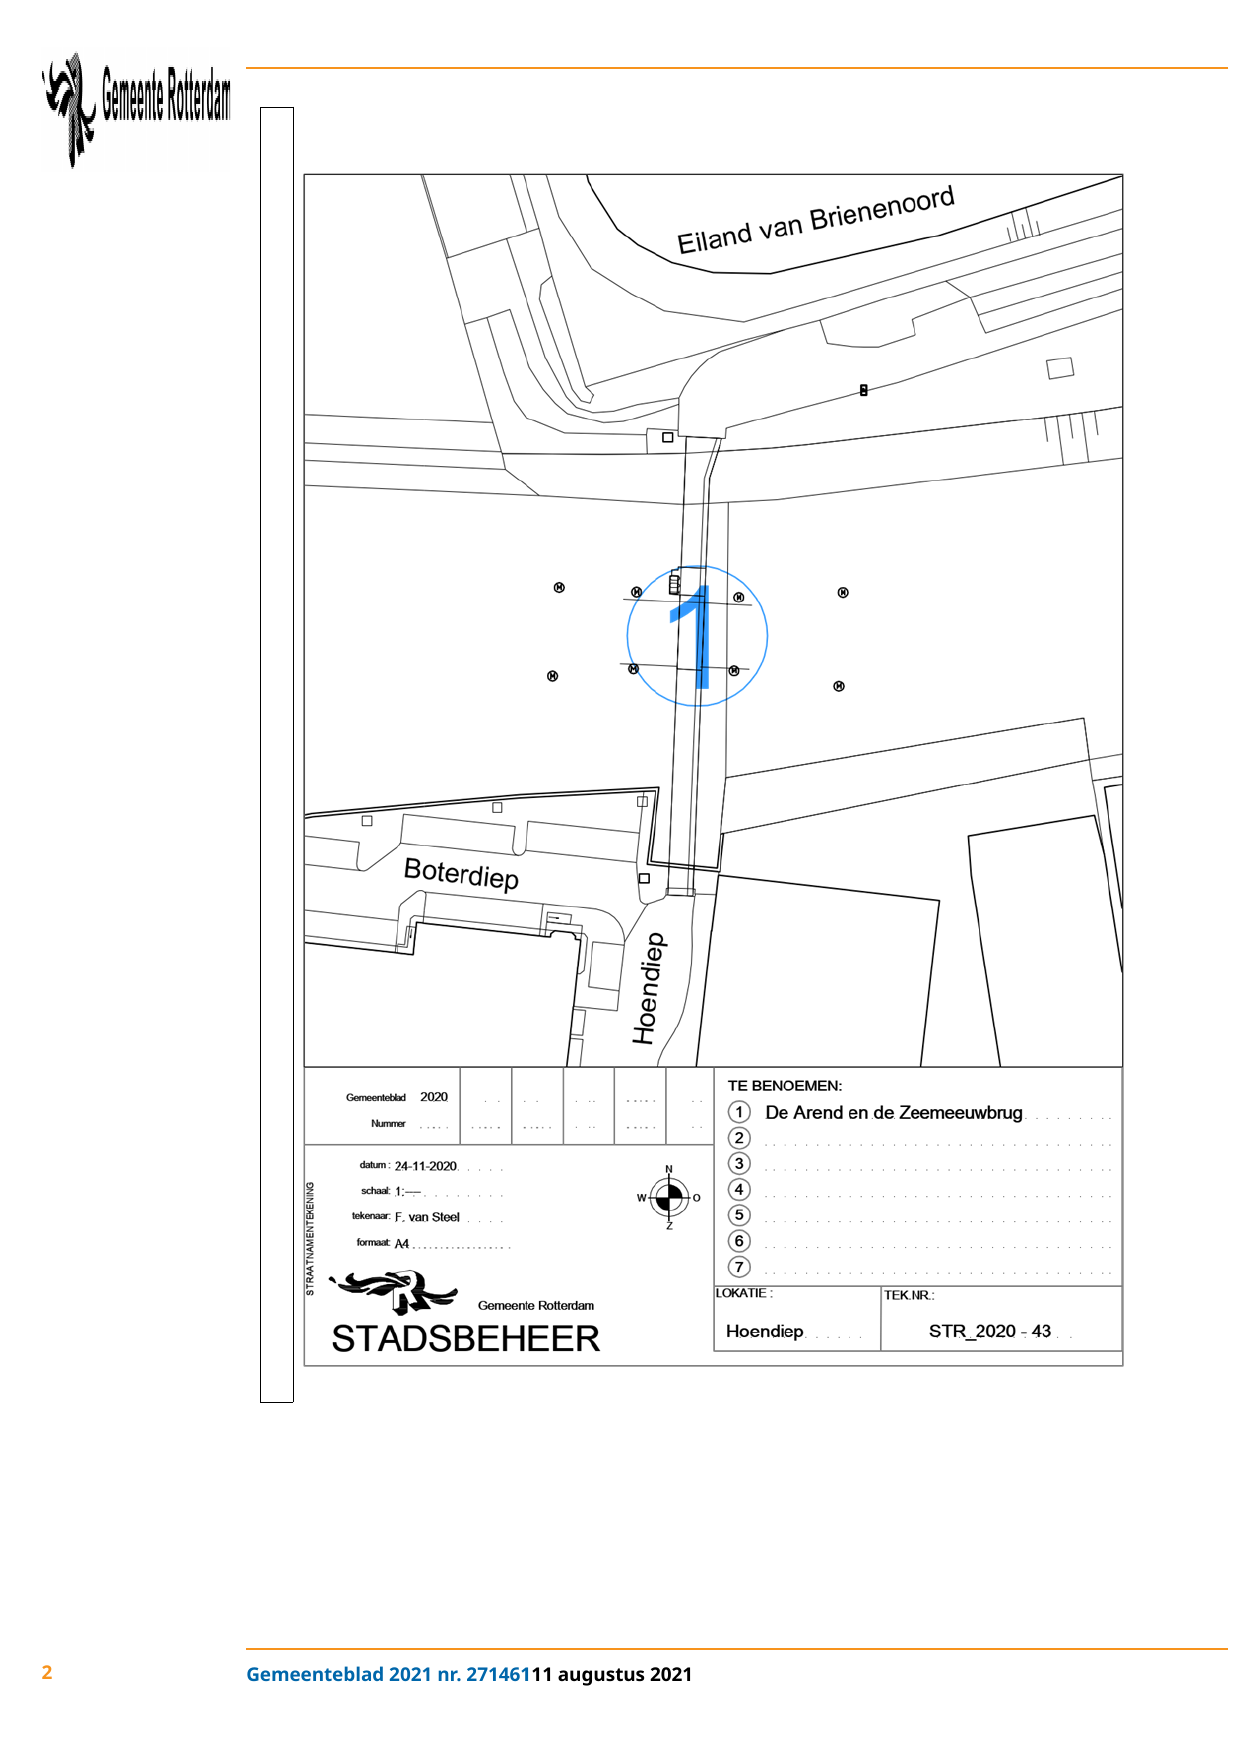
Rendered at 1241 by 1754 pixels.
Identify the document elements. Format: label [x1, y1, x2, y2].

picture [41, 47, 231, 172]
picture [268, 115, 1173, 1393]
